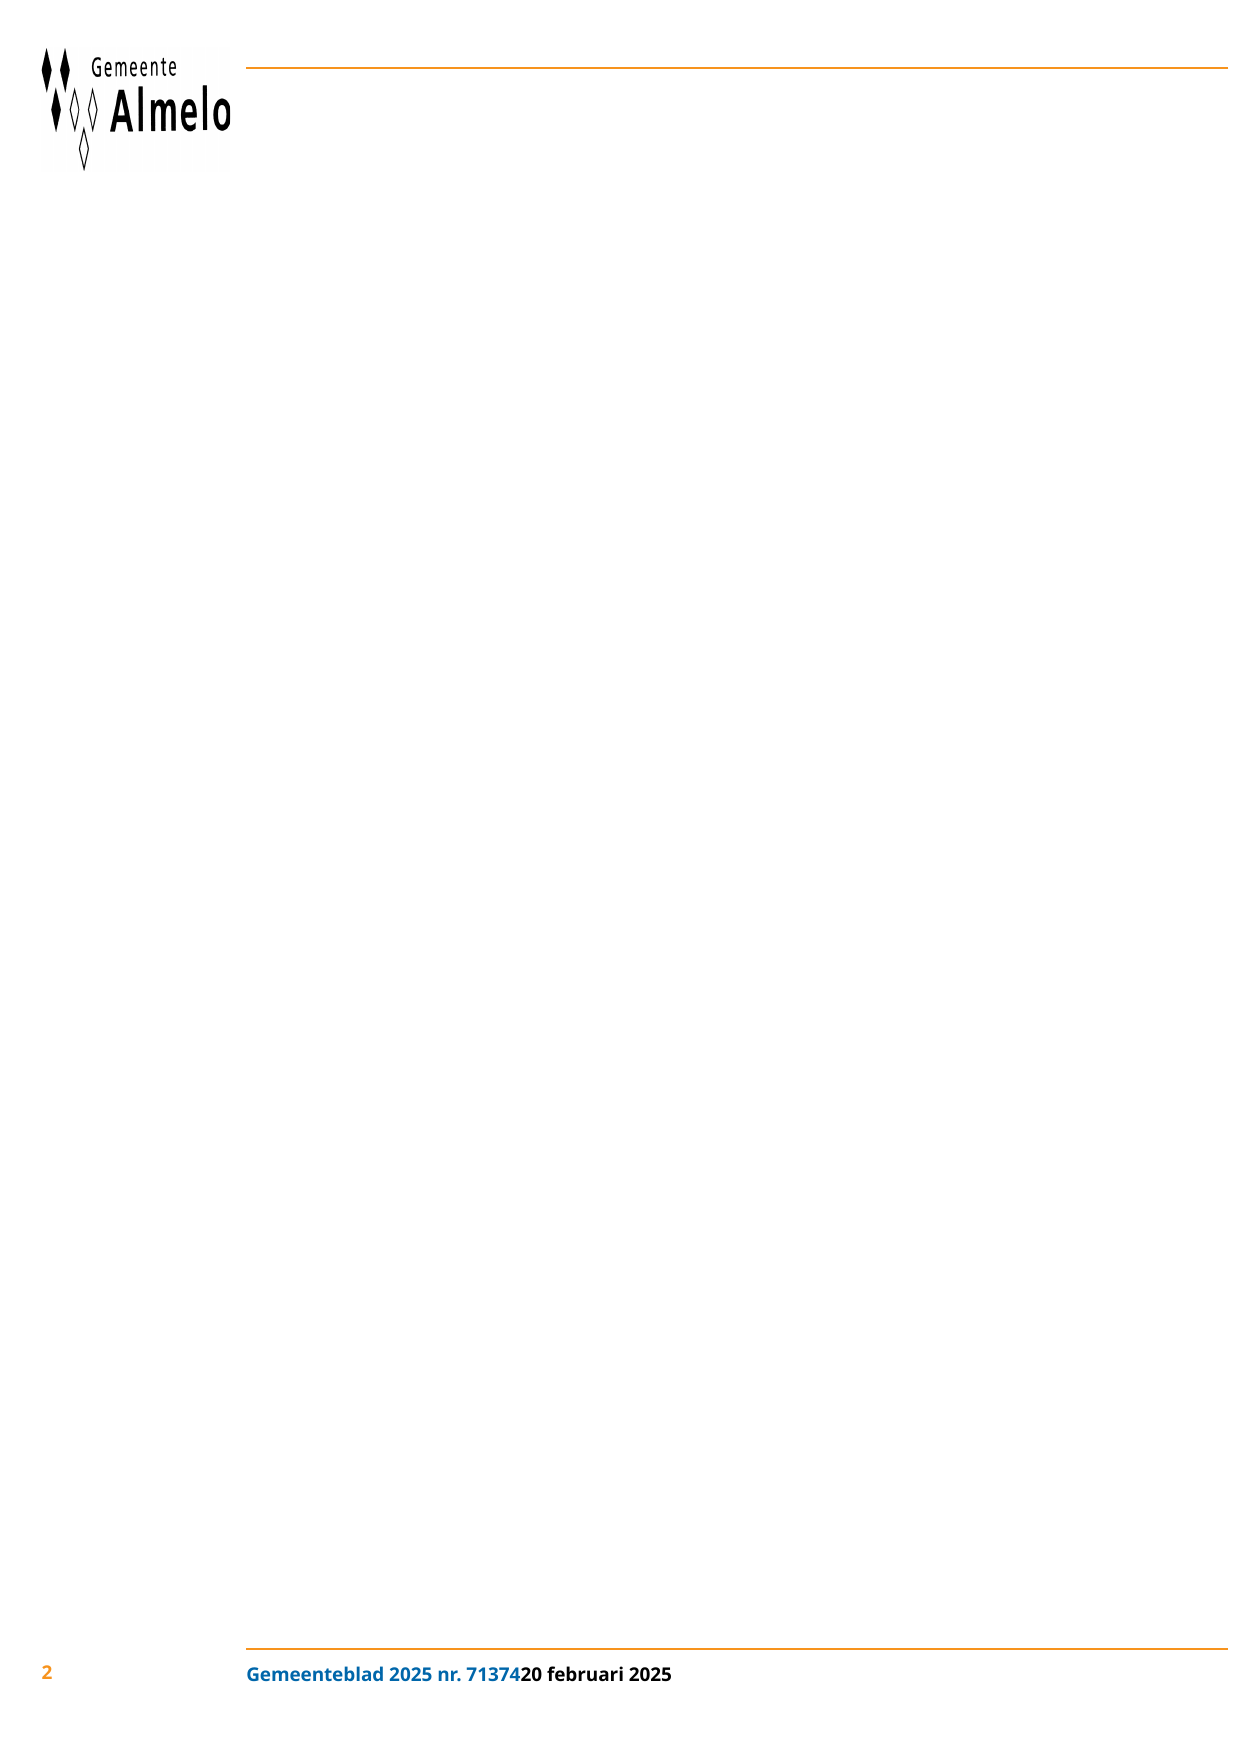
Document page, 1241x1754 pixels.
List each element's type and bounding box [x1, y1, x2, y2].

picture [41, 47, 231, 172]
